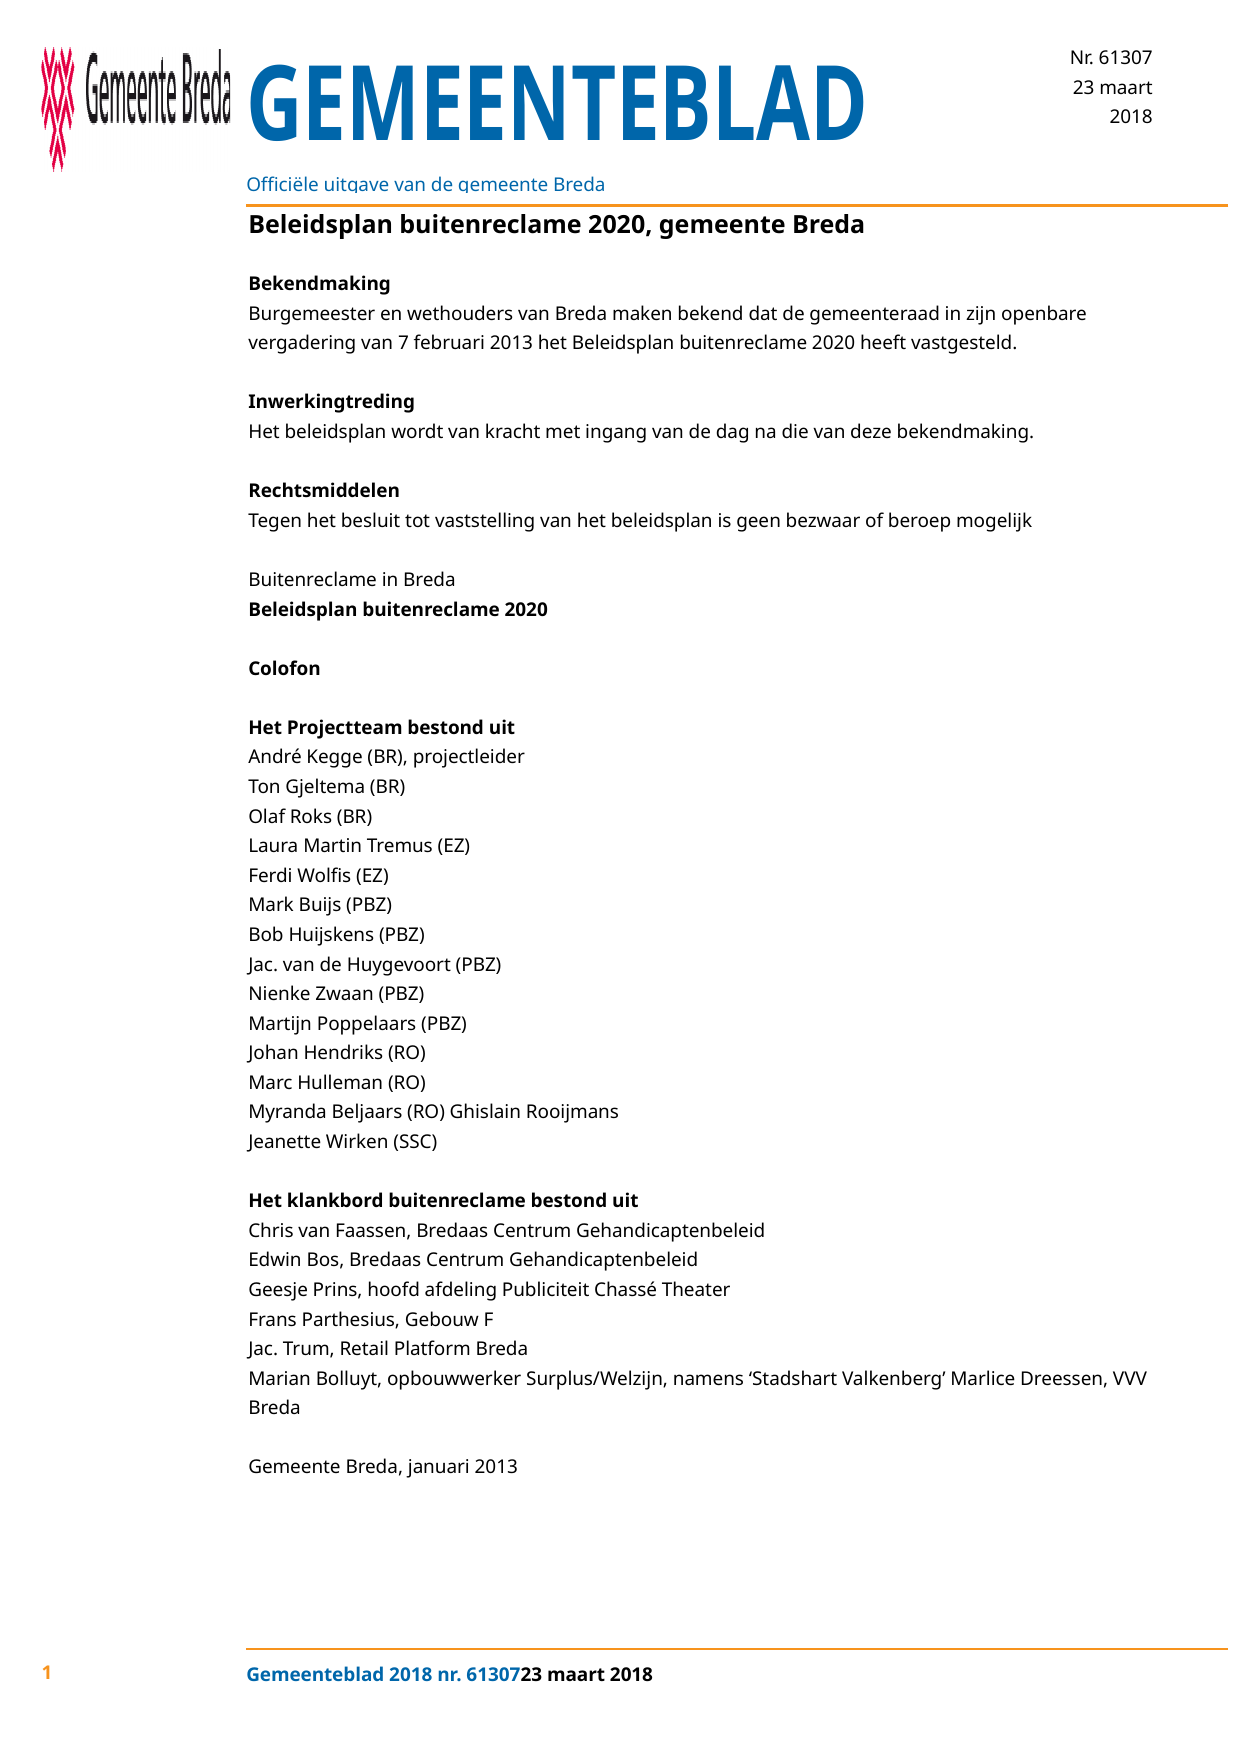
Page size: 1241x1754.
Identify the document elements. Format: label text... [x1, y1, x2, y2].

text Nienke Zwaan (PBZ) [248, 980, 1152, 1006]
text Myranda Beljaars (RO) Ghislain Rooijmans [248, 1099, 1152, 1124]
text Johan Hendriks (RO) [248, 1039, 1152, 1065]
text Jeanette Wirken (SSC) [248, 1128, 1152, 1154]
text Rechtsmiddelen [248, 477, 1152, 503]
text Martijn Poppelaars (PBZ) [248, 1010, 1152, 1036]
text Inwerkingtreding [248, 389, 1152, 414]
text Bekendmaking [248, 270, 1152, 296]
text Ton Gjeltema (BR) [248, 773, 1152, 799]
picture [41, 47, 231, 172]
text André Kegge (BR), projectleider [248, 744, 1152, 769]
text Marian Bolluyt, opbouwwerker Surplus/Welzijn, namens ‘Stadshart Valkenberg’ Marlice Dreessen, VVV Breda [248, 1365, 1152, 1420]
text Jac. van de Huygevoort (PBZ) [248, 951, 1152, 976]
text Marc Hulleman (RO) [248, 1069, 1152, 1095]
text Gemeente Breda, januari 2013 [248, 1454, 1152, 1479]
text Tegen het besluit tot vaststelling van het beleidsplan is geen bezwaar of beroep mogelijk [248, 507, 1152, 533]
text Colofon [248, 655, 1152, 681]
text Chris van Faassen, Bredaas Centrum Gehandicaptenbeleid [248, 1217, 1152, 1243]
text Geesje Prins, hoofd afdeling Publiciteit Chassé Theater [248, 1276, 1152, 1302]
text Burgemeester en wethouders van Breda maken bekend dat de gemeenteraad in zijn openbare vergadering van 7 februari 2013 het Beleidsplan buitenreclame 2020 heeft vastgesteld. [248, 300, 1152, 355]
text Laura Martin Tremus (EZ) [248, 832, 1152, 858]
text Ferdi Wolfis (EZ) [248, 862, 1152, 888]
text Het klankbord buitenreclame bestond uit [248, 1187, 1152, 1213]
text Edwin Bos, Bredaas Centrum Gehandicaptenbeleid [248, 1247, 1152, 1272]
text Olaf Roks (BR) [248, 803, 1152, 828]
text Beleidsplan buitenreclame 2020 [248, 596, 1152, 621]
text Jac. Trum, Retail Platform Breda [248, 1335, 1152, 1361]
text Frans Parthesius, Gebouw F [248, 1306, 1152, 1331]
text Het Projectteam bestond uit [248, 714, 1152, 740]
text Bob Huijskens (PBZ) [248, 921, 1152, 947]
text Beleidsplan buitenreclame 2020, gemeente Breda [248, 207, 1152, 241]
text Buitenreclame in Breda [248, 566, 1152, 592]
text Mark Buijs (PBZ) [248, 892, 1152, 917]
text Het beleidsplan wordt van kracht met ingang van de dag na die van deze bekendmaking. [248, 418, 1152, 444]
